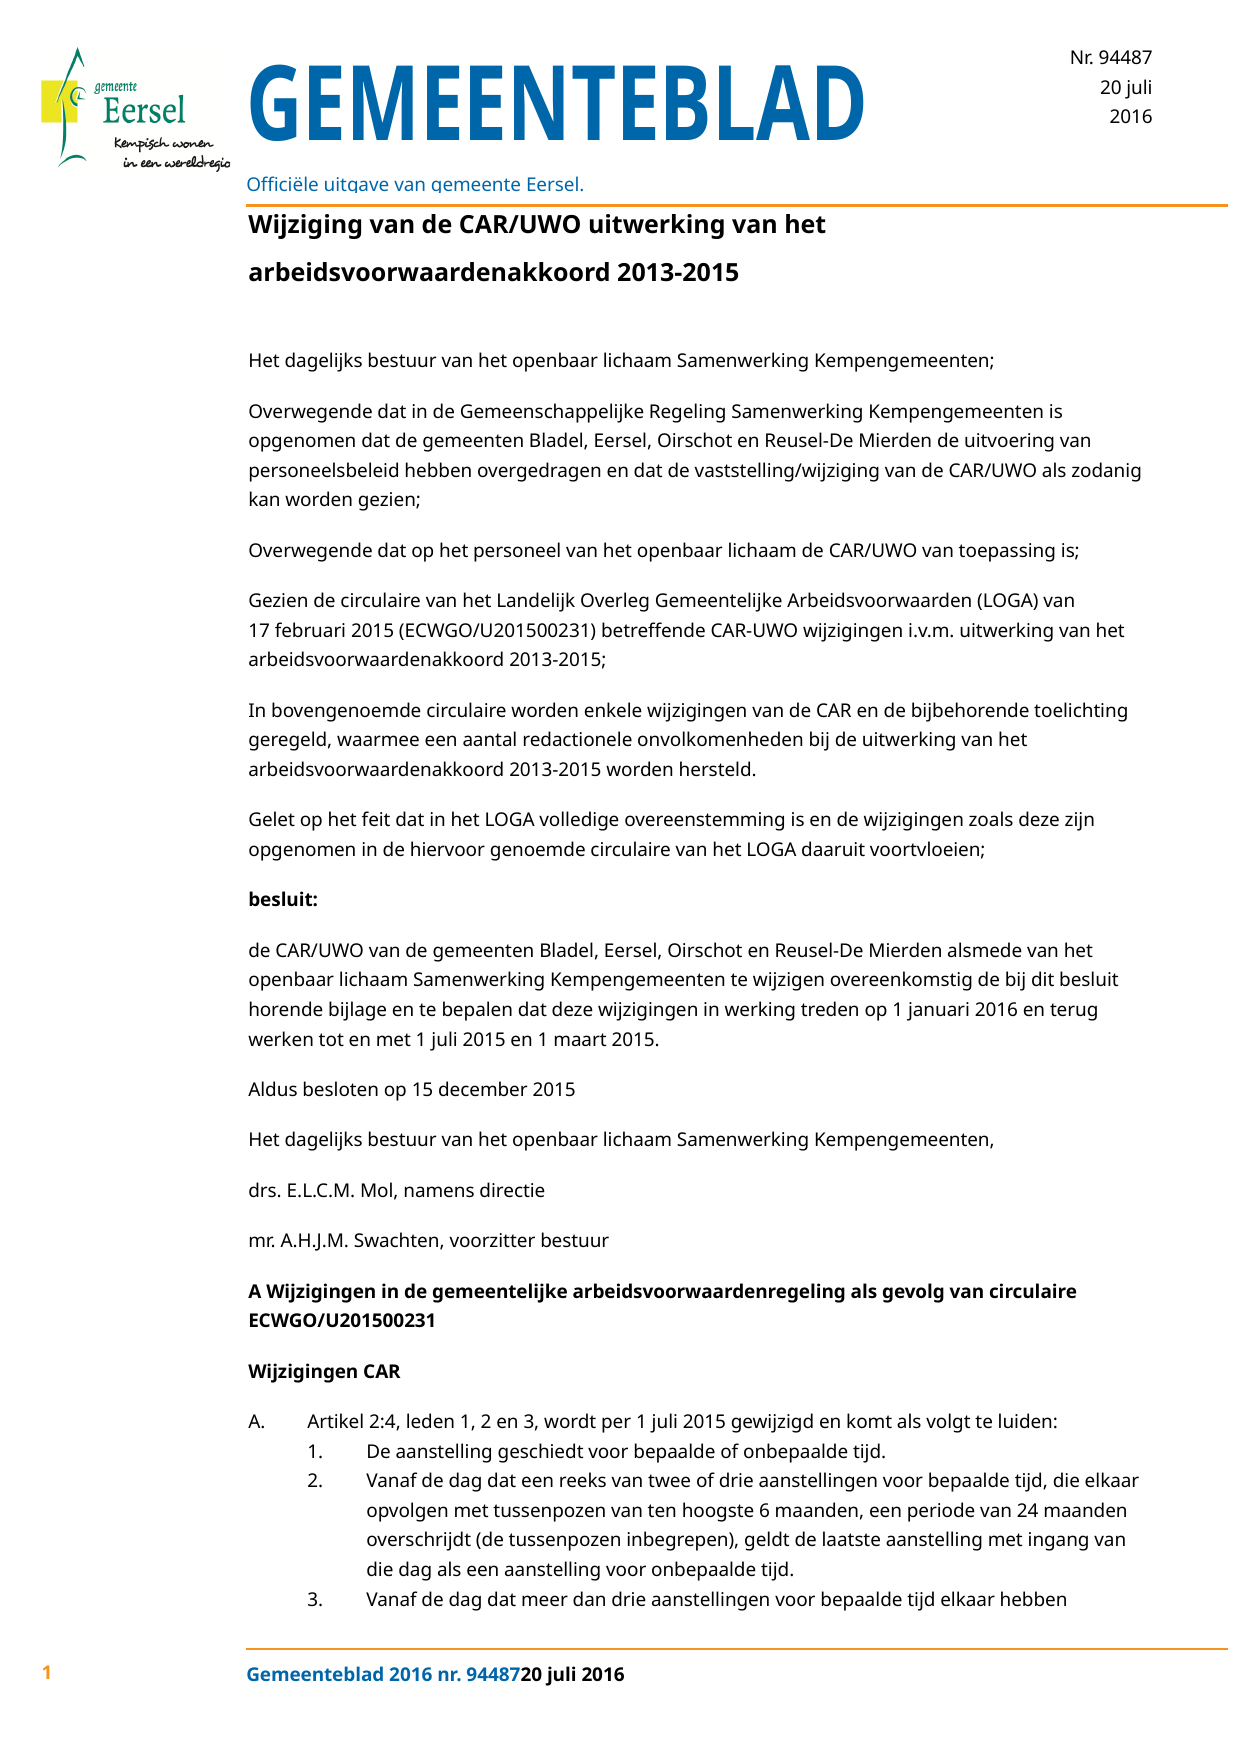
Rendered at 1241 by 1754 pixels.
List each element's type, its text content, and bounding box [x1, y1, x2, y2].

text Overwegende dat in de Gemeenschappelijke Regeling Samenwerking Kempengemeenten is opgenomen dat de gemeenten Bladel, Eersel, Oirschot en Reusel-De Mierden de uitvoering van personeelsbeleid hebben overgedragen en dat de vaststelling/wijziging van de CAR/UWO als zodanig kan worden gezien; [248, 398, 1152, 512]
text A Wijzigingen in de gemeentelijke arbeidsvoorwaardenregeling als gevolg van circulaire ECWGO/U201500231 [248, 1278, 1152, 1333]
text Het dagelijks bestuur van het openbaar lichaam Samenwerking Kempengemeenten, [248, 1127, 1152, 1152]
text mr. A.H.J.M. Swachten, voorzitter bestuur [248, 1227, 1152, 1253]
text Het dagelijks bestuur van het openbaar lichaam Samenwerking Kempengemeenten; [248, 347, 1152, 373]
text besluit: [248, 887, 1152, 912]
text Overwegende dat op het personeel van het openbaar lichaam de CAR/UWO van toepassing is; [248, 537, 1152, 563]
list Vanaf de dag dat meer dan drie aanstellingen voor bepaalde tijd elkaar hebben [307, 1586, 1152, 1612]
list Vanaf de dag dat een reeks van twee of drie aanstellingen voor bepaalde tijd, die elkaar opvolgen met tussenpozen van ten hoogste 6 maanden, een periode van 24 maanden overschrijdt (de tussenpozen inbegrepen), geldt de laatste aanstelling met ingang van die dag als een aanstelling voor onbepaalde tijd. [307, 1467, 1152, 1582]
text Wijziging van de CAR/UWO uitwerking van het arbeidsvoorwaardenakkoord 2013-2015 [248, 207, 1152, 288]
text de CAR/UWO van de gemeenten Bladel, Eersel, Oirschot en Reusel-De Mierden alsmede van het openbaar lichaam Samenwerking Kempengemeenten te wijzigen overeenkomstig de bij dit besluit horende bijlage en te bepalen dat deze wijzigingen in werking treden op 1 januari 2016 en terug werken tot en met 1 juli 2015 en 1 maart 2015. [248, 937, 1152, 1052]
list Artikel 2:4, leden 1, 2 en 3, wordt per 1 juli 2015 gewijzigd en komt als volgt te luiden: [248, 1408, 1152, 1434]
text Gezien de circulaire van het Landelijk Overleg Gemeentelijke Arbeidsvoorwaarden (LOGA) van 17 februari 2015 (ECWGO/U201500231) betreffende CAR-UWO wijzigingen i.v.m. uitwerking van het arbeidsvoorwaardenakkoord 2013-2015; [248, 587, 1152, 672]
text Aldus besloten op 15 december 2015 [248, 1076, 1152, 1102]
picture [41, 47, 231, 172]
list De aanstelling geschiedt voor bepaalde of onbepaalde tijd. [307, 1438, 1152, 1464]
text Wijzigingen CAR [248, 1358, 1152, 1384]
text In bovengenoemde circulaire worden enkele wijzigingen van de CAR en de bijbehorende toelichting geregeld, waarmee een aantal redactionele onvolkomenheden bij de uitwerking van het arbeidsvoorwaardenakkoord 2013-2015 worden hersteld. [248, 697, 1152, 782]
text drs. E.L.C.M. Mol, namens directie [248, 1177, 1152, 1203]
text Gelet op het feit dat in het LOGA volledige overeenstemming is en de wijzigingen zoals deze zijn opgenomen in de hiervoor genoemde circulaire van het LOGA daaruit voortvloeien; [248, 807, 1152, 862]
